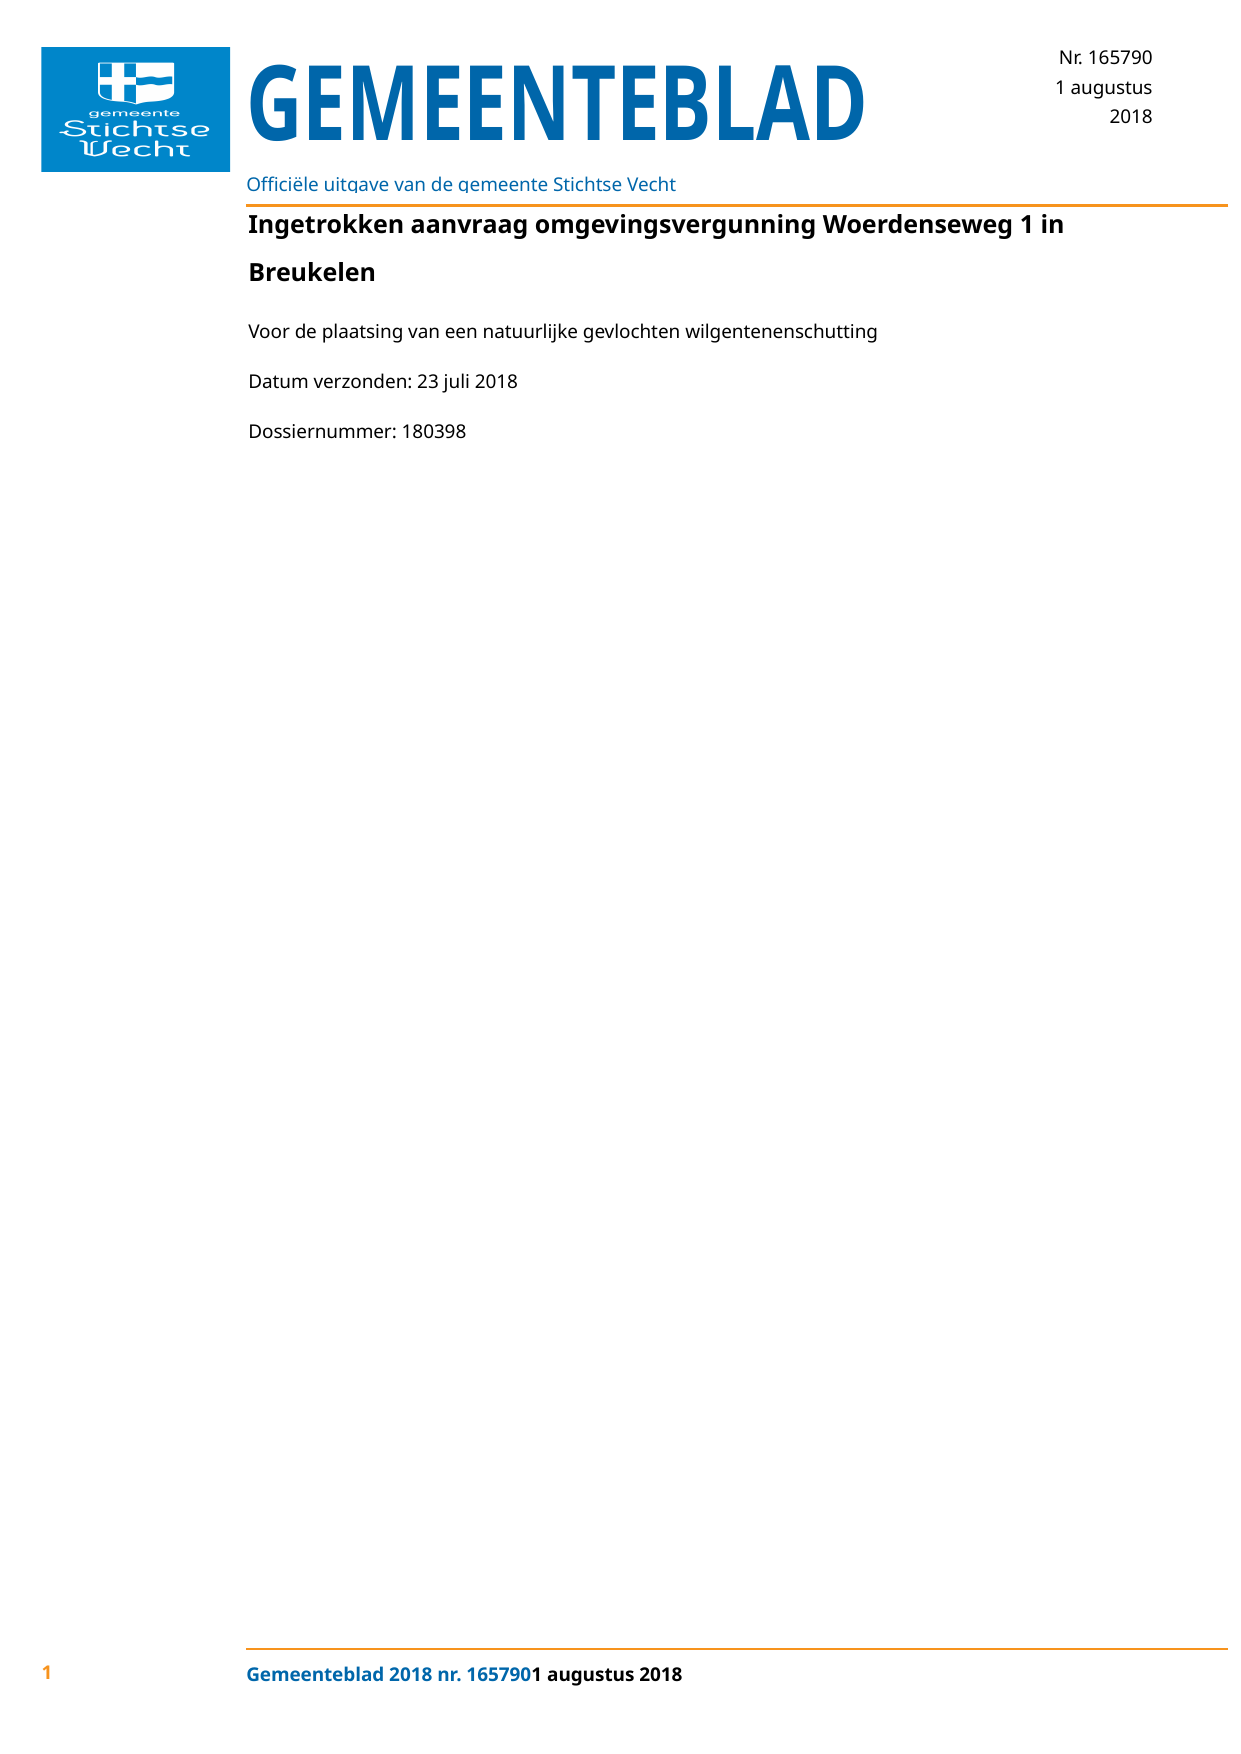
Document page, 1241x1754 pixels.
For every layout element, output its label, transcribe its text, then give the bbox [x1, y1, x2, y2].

text Dossiernummer: 180398 [248, 419, 1152, 444]
text Datum verzonden: 23 juli 2018 [248, 368, 1152, 394]
text Voor de plaatsing van een natuurlijke gevlochten wilgentenenschutting [248, 318, 1152, 344]
picture [99, 63, 135, 101]
text Ingetrokken aanvraag omgevingsvergunning Woerdenseweg 1 in Breukelen [248, 207, 1152, 288]
picture [137, 63, 174, 103]
